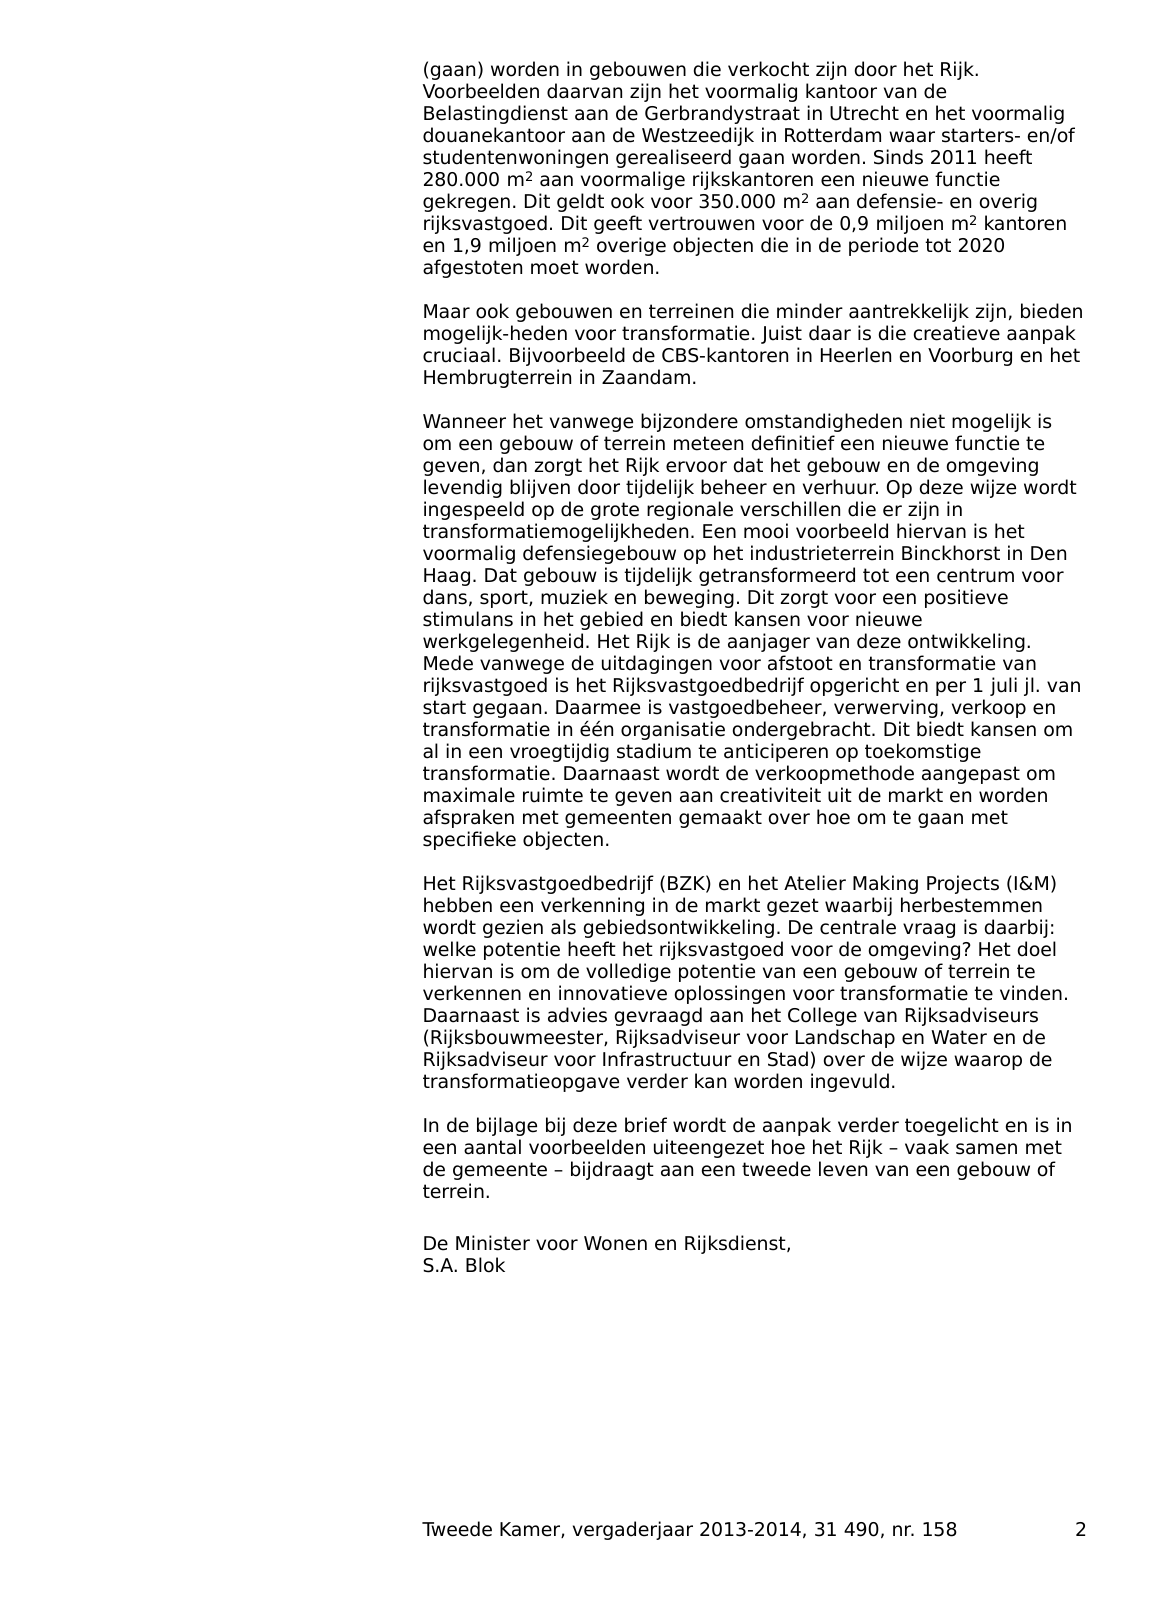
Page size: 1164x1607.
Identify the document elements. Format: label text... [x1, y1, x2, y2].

text (gaan) worden in gebouwen die verkocht zijn door het Rijk. Voorbeelden daarvan zijn het voormalig kantoor van de Belastingdienst aan de Gerbrandystraat in Utrecht en het voormalig douanekantoor aan de Westzeedijk in Rotterdam waar starters- en/of studentenwoningen gerealiseerd gaan worden. Sinds 2011 heeft 280.000 m2 aan voormalige rijkskantoren een nieuwe functie gekregen. Dit geldt ook voor 350.000 m2 aan defensie- en overig rijksvastgoed. Dit geeft vertrouwen voor de 0,9 miljoen m2 kantoren en 1,9 miljoen m2 overige objecten die in de periode tot 2020 afgestoten moet worden. [422, 59, 1087, 279]
text Mede vanwege de uitdagingen voor afstoot en transformatie van rijksvastgoed is het Rijksvastgoedbedrijf opgericht en per 1 juli jl. van start gegaan. Daarmee is vastgoedbeheer, verwerving, verkoop en transformatie in één organisatie ondergebracht. Dit biedt kansen om al in een vroegtijdig stadium te anticiperen op toekomstige transformatie. Daarnaast wordt de verkoopmethode aangepast om maximale ruimte te geven aan creativiteit uit de markt en worden afspraken met gemeenten gemaakt over hoe om te gaan met specifieke objecten. [422, 653, 1087, 851]
text Het Rijksvastgoedbedrijf (BZK) en het Atelier Making Projects (I&M) hebben een verkenning in de markt gezet waarbij herbestemmen wordt gezien als gebiedsontwikkeling. De centrale vraag is daarbij: welke potentie heeft het rijksvastgoed voor de omgeving? Het doel hiervan is om de volledige potentie van een gebouw of terrein te verkennen en innovatieve oplossingen voor transformatie te vinden. Daarnaast is advies gevraagd aan het College van Rijksadviseurs (Rijksbouwmeester, Rijksadviseur voor Landschap en Water en de Rijksadviseur voor Infrastructuur en Stad) over de wijze waarop de transformatieopgave verder kan worden ingevuld. [422, 873, 1087, 1093]
text Maar ook gebouwen en terreinen die minder aantrekkelijk zijn, bieden mogelijk-heden voor transformatie. Juist daar is die creatieve aanpak cruciaal. Bijvoorbeeld de CBS-kantoren in Heerlen en Voorburg en het Hembrugterrein in Zaandam. [422, 301, 1087, 389]
text Wanneer het vanwege bijzondere omstandigheden niet mogelijk is om een gebouw of terrein meteen definitief een nieuwe functie te geven, dan zorgt het Rijk ervoor dat het gebouw en de omgeving levendig blijven door tijdelijk beheer en verhuur. Op deze wijze wordt ingespeeld op de grote regionale verschillen die er zijn in transformatiemogelijkheden. Een mooi voorbeeld hiervan is het voormalig defensiegebouw op het industrieterrein Binckhorst in Den Haag. Dat gebouw is tijdelijk getransformeerd tot een centrum voor dans, sport, muziek en beweging. Dit zorgt voor een positieve stimulans in het gebied en biedt kansen voor nieuwe werkgelegenheid. Het Rijk is de aanjager van deze ontwikkeling. [422, 411, 1087, 653]
text De Minister voor Wonen en Rijksdienst, S.A. Blok [422, 1233, 1087, 1277]
text In de bijlage bij deze brief wordt de aanpak verder toegelicht en is in een aantal voorbeelden uiteengezet hoe het Rijk – vaak samen met de gemeente – bijdraagt aan een tweede leven van een gebouw of terrein. [422, 1115, 1087, 1203]
